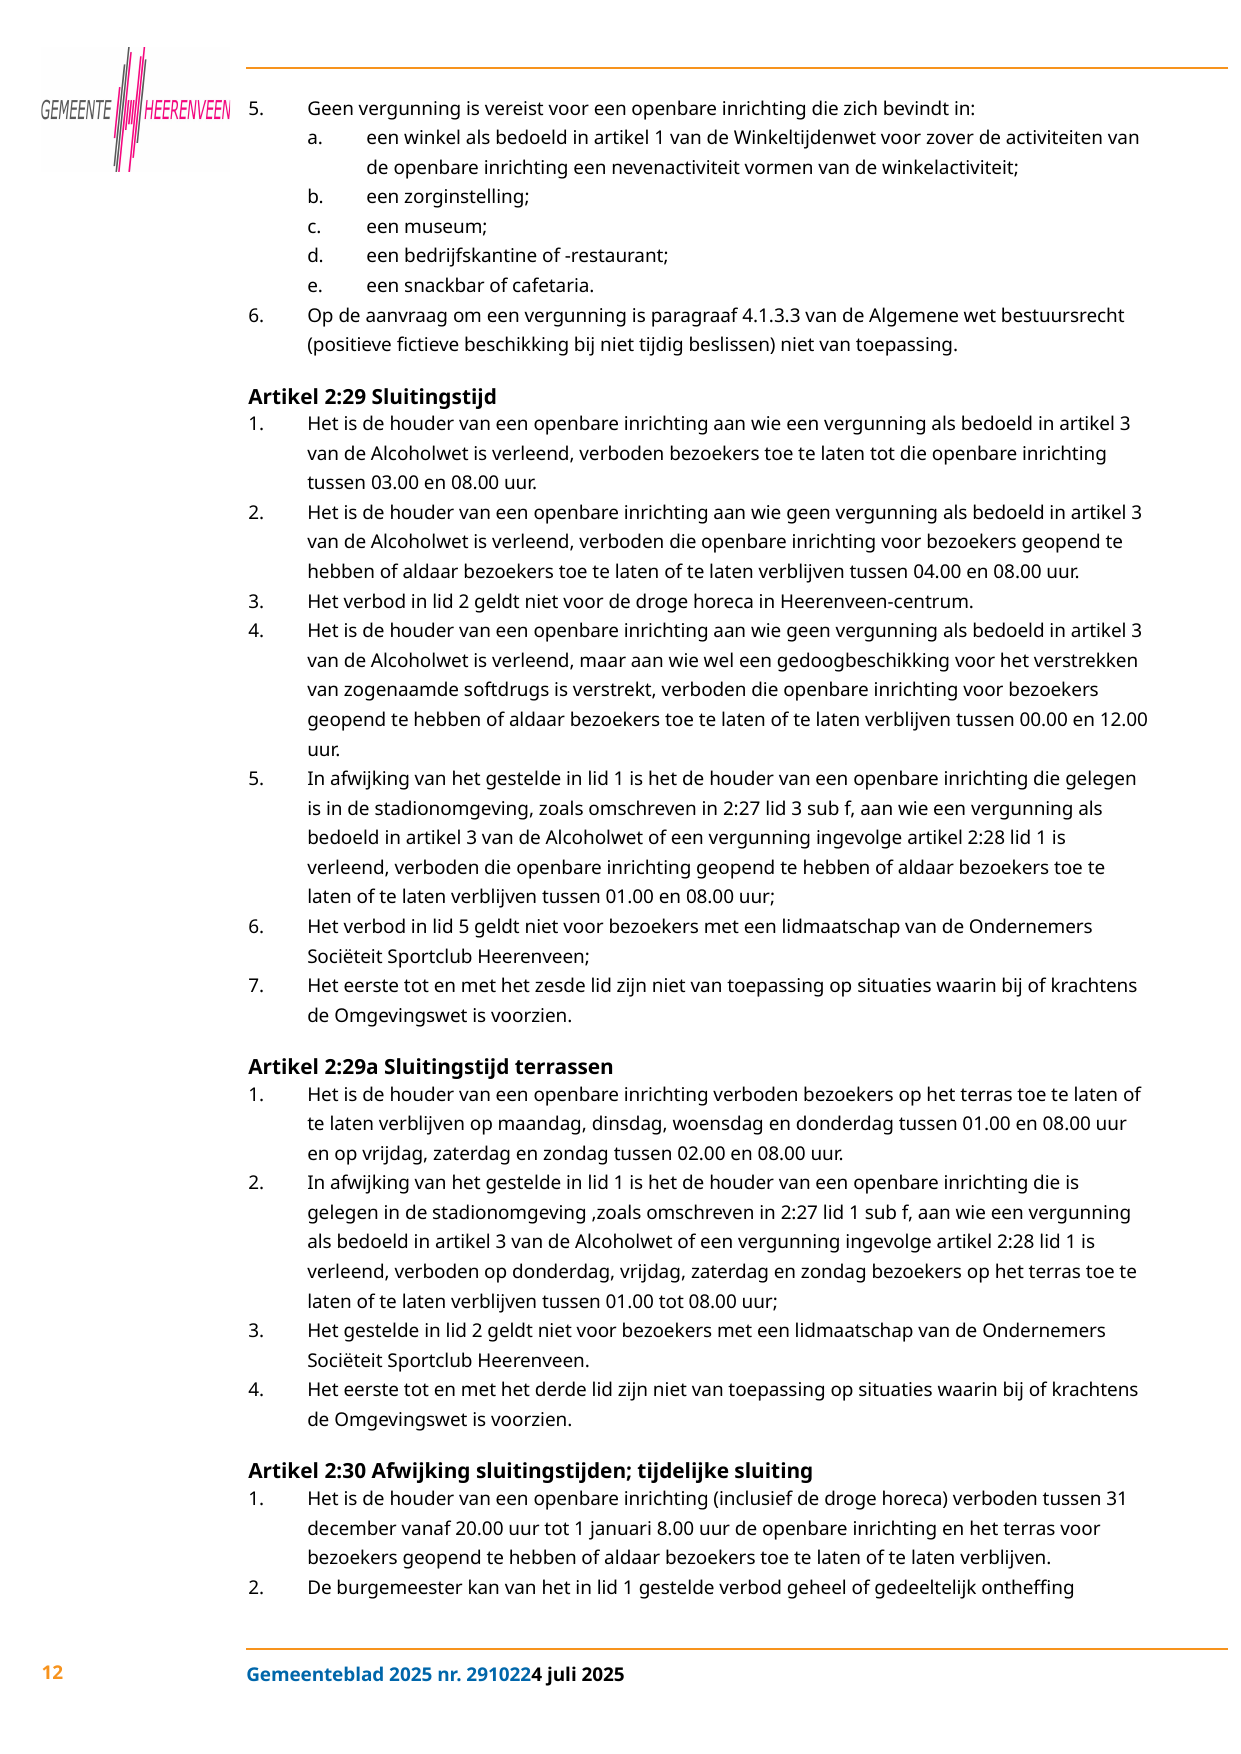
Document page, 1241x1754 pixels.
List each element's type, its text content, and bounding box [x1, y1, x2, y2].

list In afwijking van het gestelde in lid 1 is het de houder van een openbare inrichting die is gelegen in de stadionomgeving ,zoals omschreven in 2:27 lid 1 sub f, aan wie een vergunning als bedoeld in artikel 3 van de Alcoholwet of een vergunning ingevolge artikel 2:28 lid 1 is verleend, verboden op donderdag, vrijdag, zaterdag en zondag bezoekers op het terras toe te laten of te laten verblijven tussen 01.00 tot 08.00 uur; [248, 1169, 1152, 1314]
list een museum; [307, 213, 1152, 239]
list Het verbod in lid 2 geldt niet voor de droge horeca in Heerenveen-centrum. [248, 588, 1152, 613]
list Het is de houder van een openbare inrichting aan wie geen vergunning als bedoeld in artikel 3 van de Alcoholwet is verleend, verboden die openbare inrichting voor bezoekers geopend te hebben of aldaar bezoekers toe te laten of te laten verblijven tussen 04.00 en 08.00 uur. [248, 499, 1152, 584]
list Het gestelde in lid 2 geldt niet voor bezoekers met een lidmaatschap van de Ondernemers Sociëteit Sportclub Heerenveen. [248, 1317, 1152, 1373]
list Het is de houder van een openbare inrichting aan wie een vergunning als bedoeld in artikel 3 van de Alcoholwet is verleend, verboden bezoekers toe te laten tot die openbare inrichting tussen 03.00 en 08.00 uur. [248, 410, 1152, 495]
list In afwijking van het gestelde in lid 1 is het de houder van een openbare inrichting die gelegen is in de stadionomgeving, zoals omschreven in 2:27 lid 3 sub f, aan wie een vergunning als bedoeld in artikel 3 van de Alcoholwet of een vergunning ingevolge artikel 2:28 lid 1 is verleend, verboden die openbare inrichting geopend te hebben of aldaar bezoekers toe te laten of te laten verblijven tussen 01.00 en 08.00 uur; [248, 765, 1152, 909]
list Het is de houder van een openbare inrichting (inclusief de droge horeca) verboden tussen 31 december vanaf 20.00 uur tot 1 januari 8.00 uur de openbare inrichting en het terras voor bezoekers geopend te hebben of aldaar bezoekers toe te laten of te laten verblijven. [248, 1485, 1152, 1570]
list Het is de houder van een openbare inrichting verboden bezoekers op het terras toe te laten of te laten verblijven op maandag, dinsdag, woensdag en donderdag tussen 01.00 en 08.00 uur en op vrijdag, zaterdag en zondag tussen 02.00 en 08.00 uur. [248, 1081, 1152, 1166]
picture [41, 47, 231, 172]
list een bedrijfskantine of -restaurant; [307, 243, 1152, 268]
list Het eerste tot en met het derde lid zijn niet van toepassing op situaties waarin bij of krachtens de Omgevingswet is voorzien. [248, 1377, 1152, 1432]
list Op de aanvraag om een vergunning is paragraaf 4.1.3.3 van de Algemene wet bestuursrecht (positieve fictieve beschikking bij niet tijdig beslissen) niet van toepassing. [248, 302, 1152, 357]
text Artikel 2:30 Afwijking sluitingstijden; tijdelijke sluiting [248, 1457, 1152, 1485]
list De burgemeester kan van het in lid 1 gestelde verbod geheel of gedeeltelijk ontheffing [248, 1574, 1152, 1599]
list Het verbod in lid 5 geldt niet voor bezoekers met een lidmaatschap van de Ondernemers Sociëteit Sportclub Heerenveen; [248, 913, 1152, 968]
text Artikel 2:29a Sluitingstijd terrassen [248, 1052, 1152, 1081]
list een zorginstelling; [307, 183, 1152, 209]
text Artikel 2:29 Sluitingstijd [248, 382, 1152, 410]
list Het is de houder van een openbare inrichting aan wie geen vergunning als bedoeld in artikel 3 van de Alcoholwet is verleend, maar aan wie wel een gedoogbeschikking voor het verstrekken van zogenaamde softdrugs is verstrekt, verboden die openbare inrichting voor bezoekers geopend te hebben of aldaar bezoekers toe te laten of te laten verblijven tussen 00.00 en 12.00 uur. [248, 617, 1152, 761]
list Het eerste tot en met het zesde lid zijn niet van toepassing op situaties waarin bij of krachtens de Omgevingswet is voorzien. [248, 972, 1152, 1028]
list een winkel als bedoeld in artikel 1 van de Winkeltijdenwet voor zover de activiteiten van de openbare inrichting een nevenactiviteit vormen van de winkelactiviteit; [307, 124, 1152, 180]
list een snackbar of cafetaria. [307, 272, 1152, 298]
list Geen vergunning is vereist voor een openbare inrichting die zich bevindt in: [248, 95, 1152, 121]
